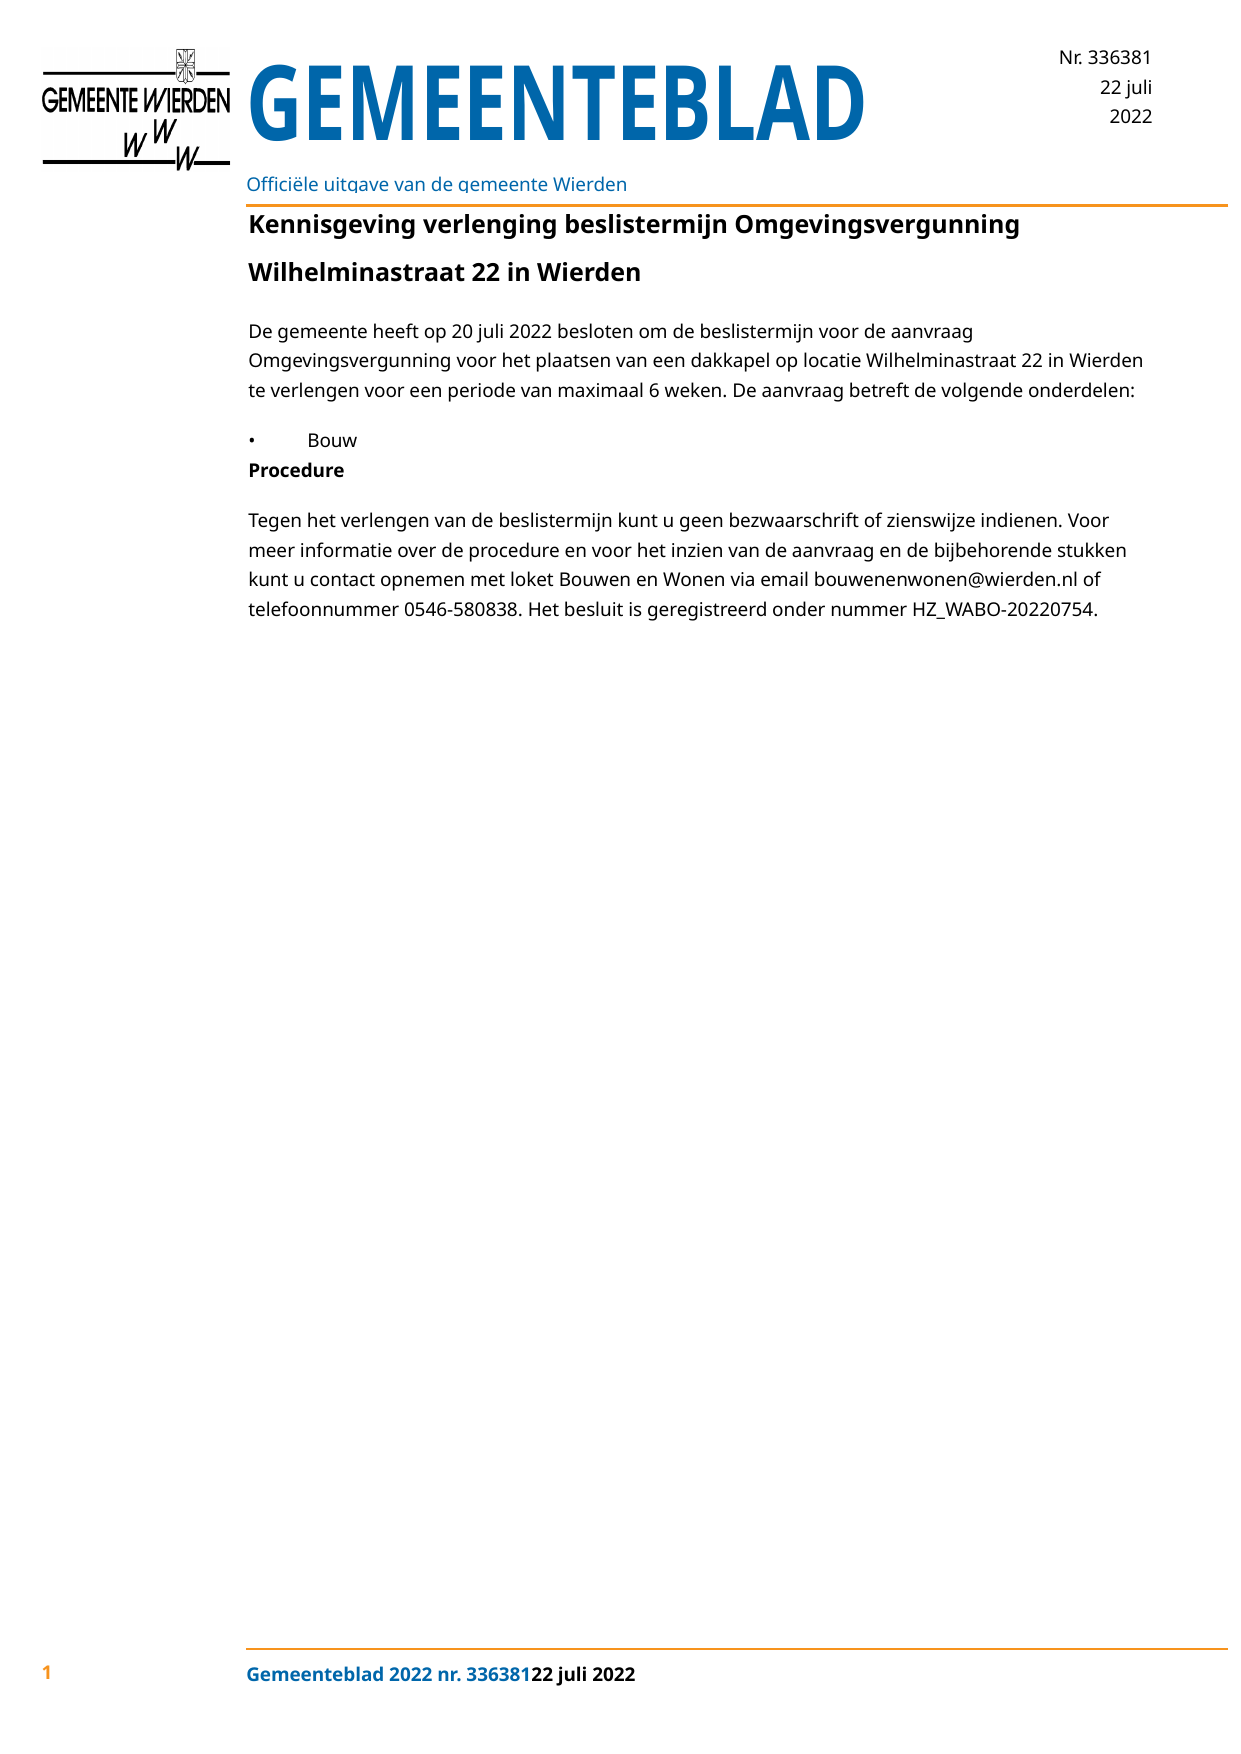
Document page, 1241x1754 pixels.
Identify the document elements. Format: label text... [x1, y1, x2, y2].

text De gemeente heeft op 20 juli 2022 besloten om de beslistermijn voor de aanvraag Omgevingsvergunning voor het plaatsen van een dakkapel op locatie Wilhelminastraat 22 in Wierden te verlengen voor een periode van maximaal 6 weken. De aanvraag betreft de volgende onderdelen: [248, 318, 1152, 403]
list Bouw [248, 427, 1152, 453]
text Tegen het verlengen van de beslistermijn kunt u geen bezwaarschrift of zienswijze indienen. Voor meer informatie over de procedure en voor het inzien van de aanvraag en de bijbehorende stukken kunt u contact opnemen met loket Bouwen en Wonen via email bouwenenwonen@wierden.nl of telefoonnummer 0546-580838. Het besluit is geregistreerd onder nummer HZ_WABO-20220754. [248, 507, 1152, 622]
text Procedure [248, 457, 1152, 483]
picture [41, 47, 231, 172]
text Kennisgeving verlenging beslistermijn Omgevingsvergunning Wilhelminastraat 22 in Wierden [248, 207, 1152, 288]
